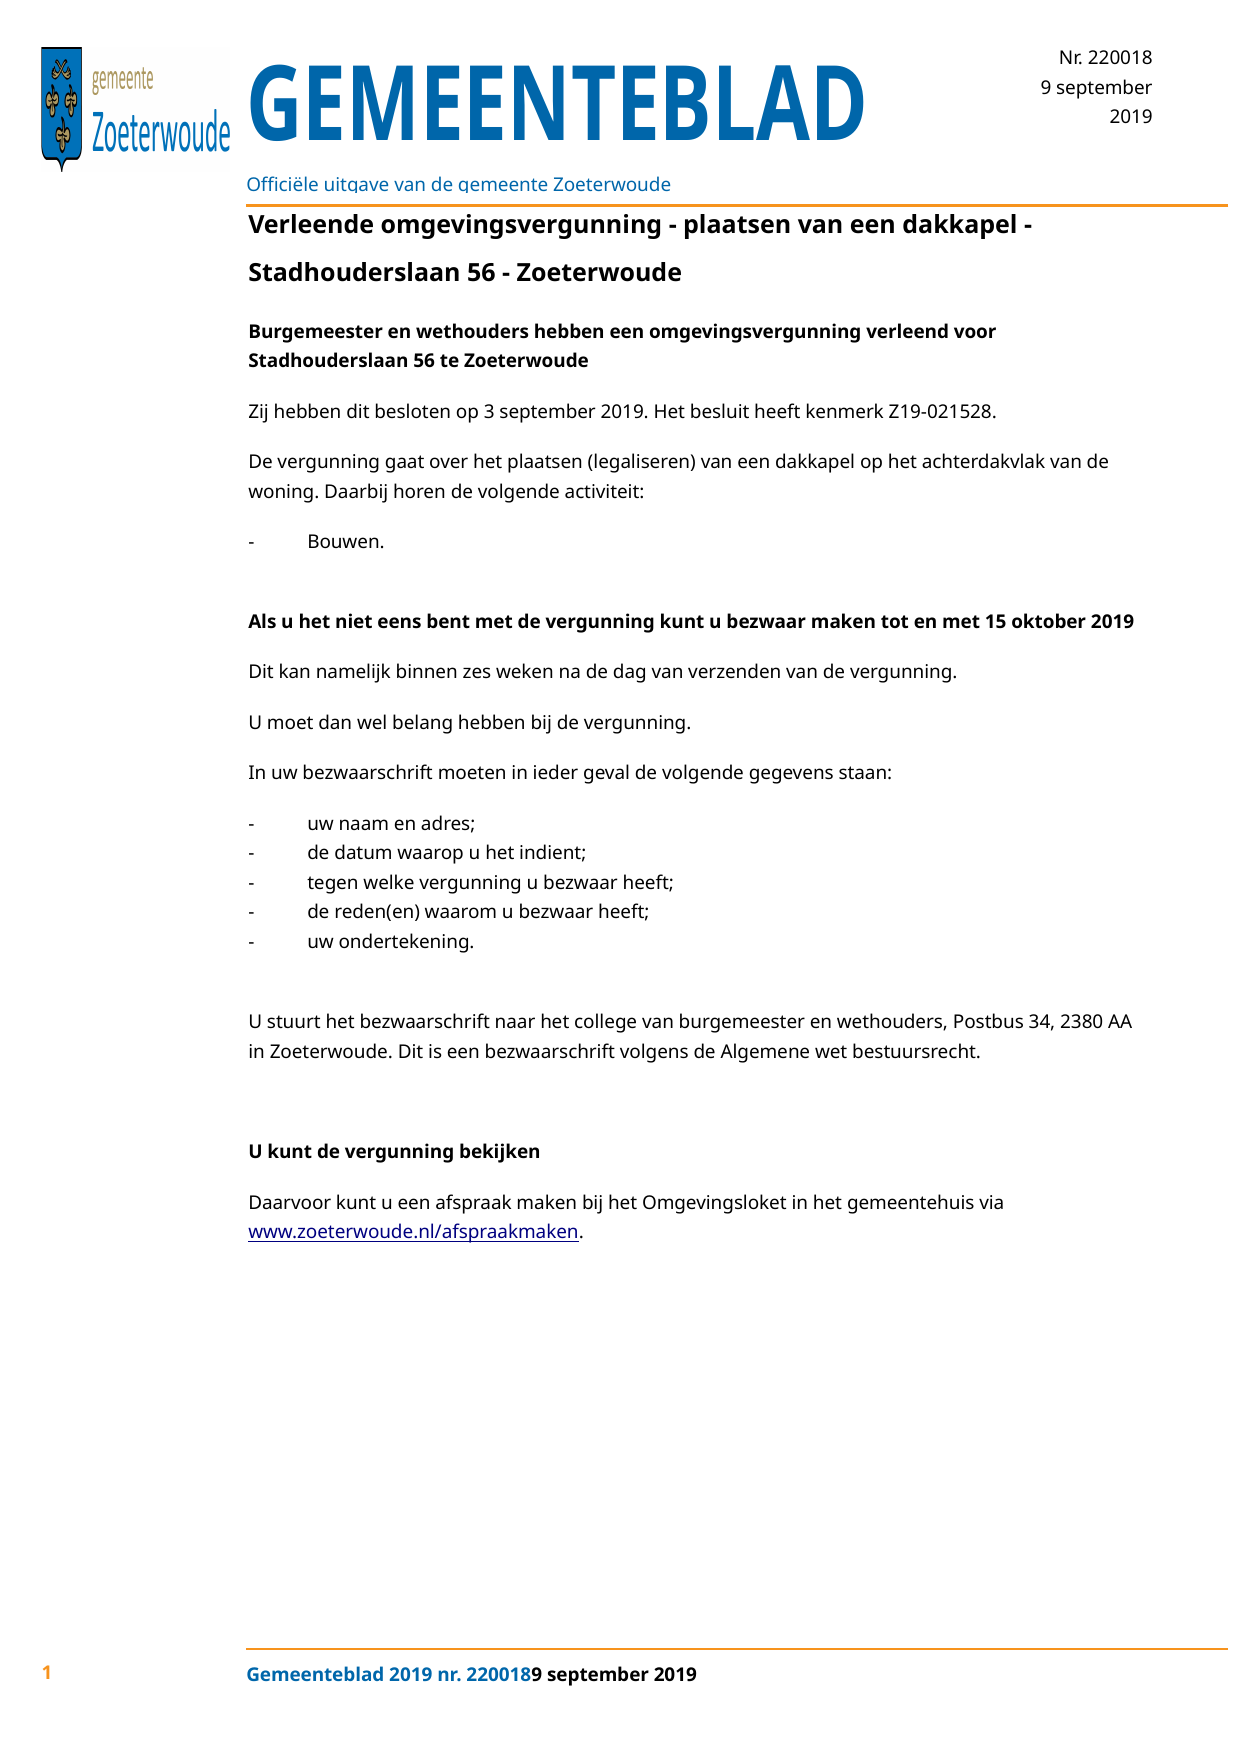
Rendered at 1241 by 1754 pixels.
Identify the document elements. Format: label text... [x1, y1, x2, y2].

list tegen welke vergunning u bezwaar heeft; [248, 869, 1152, 895]
text In uw bezwaarschrift moeten in ieder geval de volgende gegevens staan: [248, 759, 1152, 785]
text Daarvoor kunt u een afspraak maken bij het Omgevingsloket in het gemeentehuis via www.zoeterwoude.nl/afspraakmaken. [248, 1189, 1152, 1244]
text Dit kan namelijk binnen zes weken na de dag van verzenden van de vergunning. [248, 659, 1152, 684]
list de datum waarop u het indient; [248, 839, 1152, 865]
list uw ondertekening. [248, 928, 1152, 954]
text De vergunning gaat over het plaatsen (legaliseren) van een dakkapel op het achterdakvlak van de woning. Daarbij horen de volgende activiteit: [248, 448, 1152, 504]
text U kunt de vergunning bekijken [248, 1139, 1152, 1164]
list Bouwen. [248, 528, 1152, 554]
text U stuurt het bezwaarschrift naar het college van burgemeester en wethouders, Postbus 34, 2380 AA in Zoeterwoude. Dit is een bezwaarschrift volgens de Algemene wet bestuursrecht. [248, 1008, 1152, 1064]
text Als u het niet eens bent met de vergunning kunt u bezwaar maken tot en met 15 oktober 2019 [248, 608, 1152, 634]
list uw naam en adres; [248, 810, 1152, 836]
list de reden(en) waarom u bezwaar heeft; [248, 899, 1152, 924]
text Burgemeester en wethouders hebben een omgevingsvergunning verleend voor Stadhouderslaan 56 te Zoeterwoude [248, 318, 1152, 373]
text U moet dan wel belang hebben bij de vergunning. [248, 709, 1152, 735]
picture [41, 47, 231, 172]
text Verleende omgevingsvergunning - plaatsen van een dakkapel - Stadhouderslaan 56 - Zoeterwoude [248, 207, 1152, 288]
text Zij hebben dit besloten op 3 september 2019. Het besluit heeft kenmerk Z19-021528. [248, 398, 1152, 424]
